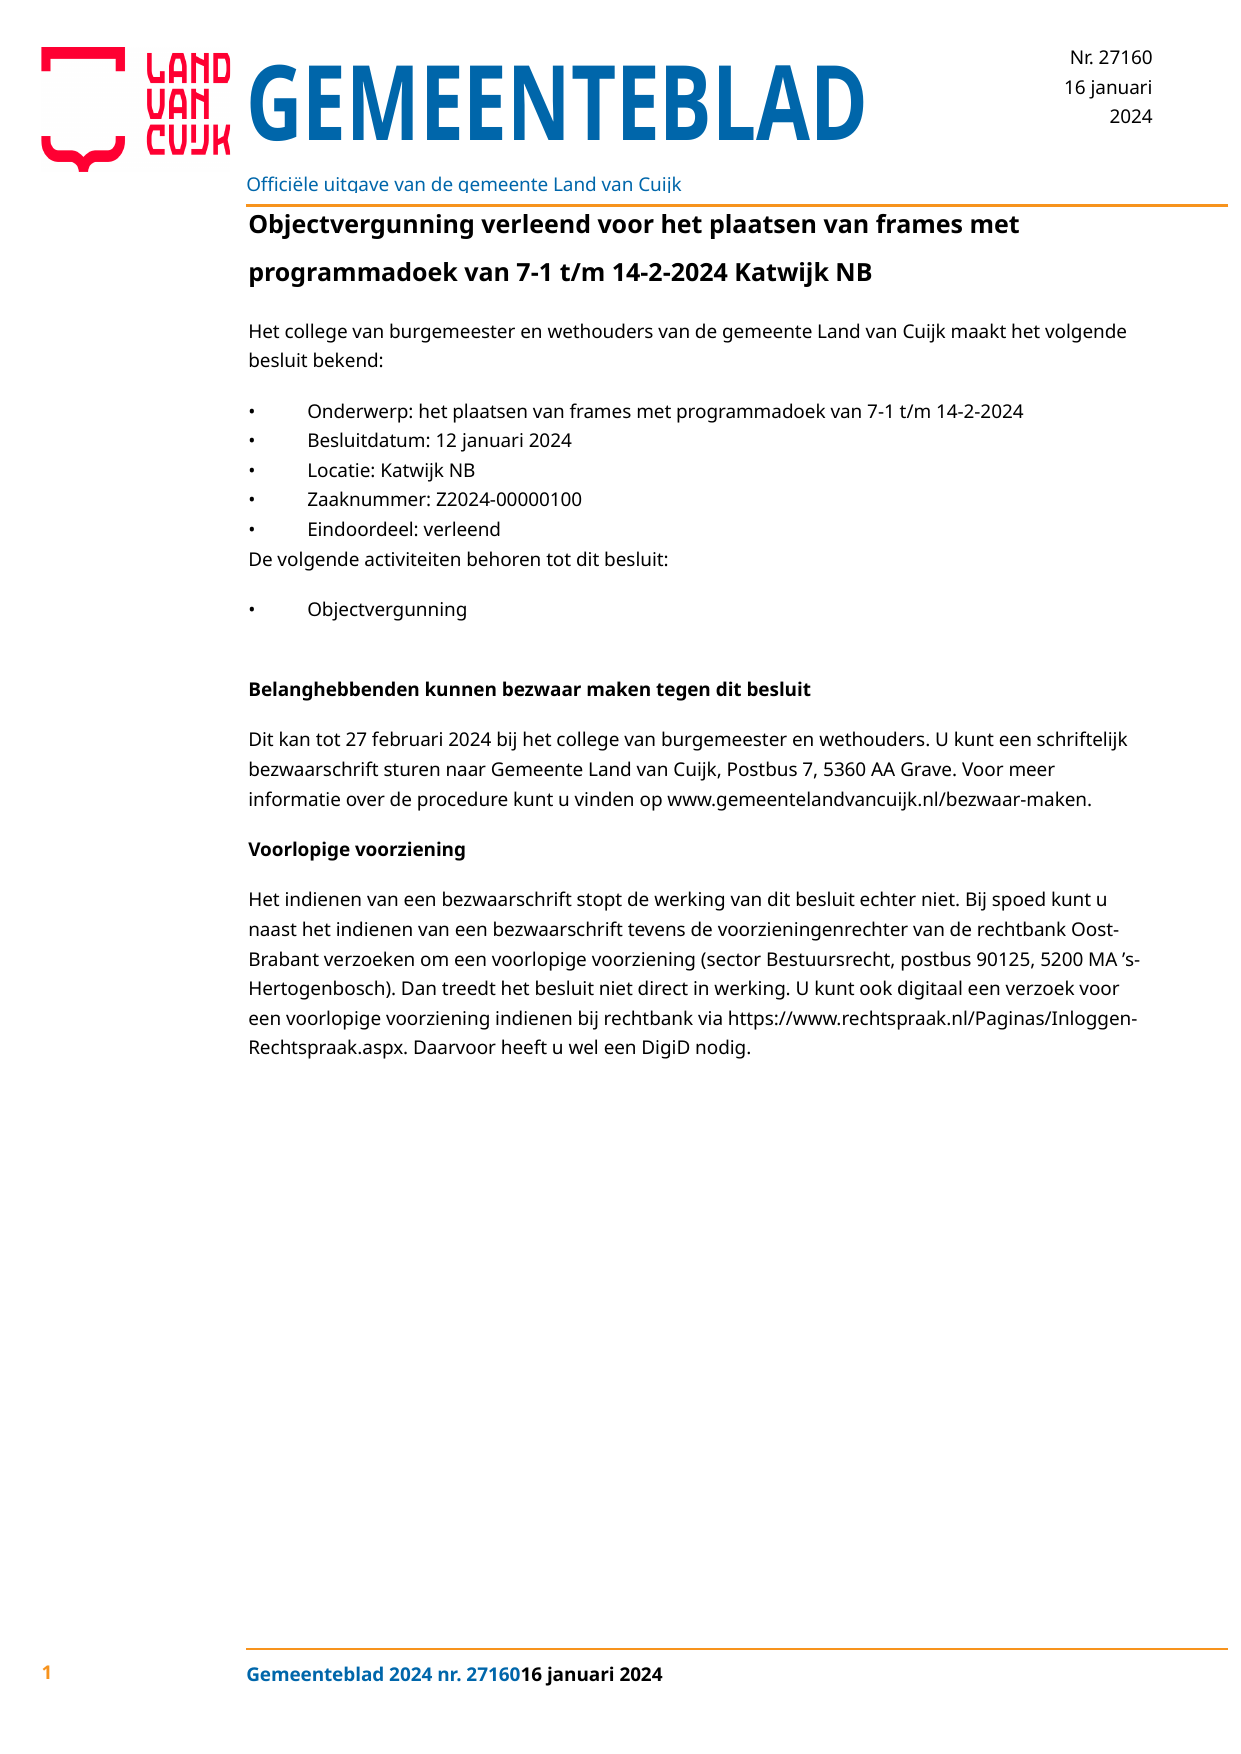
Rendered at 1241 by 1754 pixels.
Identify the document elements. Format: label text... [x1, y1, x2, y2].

text De volgende activiteiten behoren tot dit besluit: [248, 546, 1152, 572]
text Objectvergunning verleend voor het plaatsen van frames met programmadoek van 7-1 t/m 14-2-2024 Katwijk NB [248, 207, 1152, 288]
text Het indienen van een bezwaarschrift stopt de werking van dit besluit echter niet. Bij spoed kunt u naast het indienen van een bezwaarschrift tevens de voorzieningenrechter van de rechtbank Oost-Brabant verzoeken om een voorlopige voorziening (sector Bestuursrecht, postbus 90125, 5200 MA ’s-Hertogenbosch). Dan treedt het besluit niet direct in werking. U kunt ook digitaal een verzoek voor een voorlopige voorziening indienen bij rechtbank via https://www.rechtspraak.nl/Paginas/Inloggen-Rechtspraak.aspx. Daarvoor heeft u wel een DigiD nodig. [248, 887, 1152, 1060]
list Locatie: Katwijk NB [248, 457, 1152, 483]
picture [41, 47, 231, 172]
list Onderwerp: het plaatsen van frames met programmadoek van 7-1 t/m 14-2-2024 [248, 398, 1152, 424]
list Eindoordeel: verleend [248, 516, 1152, 542]
text Belanghebbenden kunnen bezwaar maken tegen dit besluit [248, 676, 1152, 702]
text Voorlopige voorziening [248, 836, 1152, 862]
list Objectvergunning [248, 596, 1152, 622]
text Het college van burgemeester en wethouders van de gemeente Land van Cuijk maakt het volgende besluit bekend: [248, 318, 1152, 373]
list Besluitdatum: 12 januari 2024 [248, 427, 1152, 453]
text Dit kan tot 27 februari 2024 bij het college van burgemeester en wethouders. U kunt een schriftelijk bezwaarschrift sturen naar Gemeente Land van Cuijk, Postbus 7, 5360 AA Grave. Voor meer informatie over de procedure kunt u vinden op www.gemeentelandvancuijk.nl/bezwaar-maken. [248, 727, 1152, 812]
list Zaaknummer: Z2024-00000100 [248, 487, 1152, 512]
